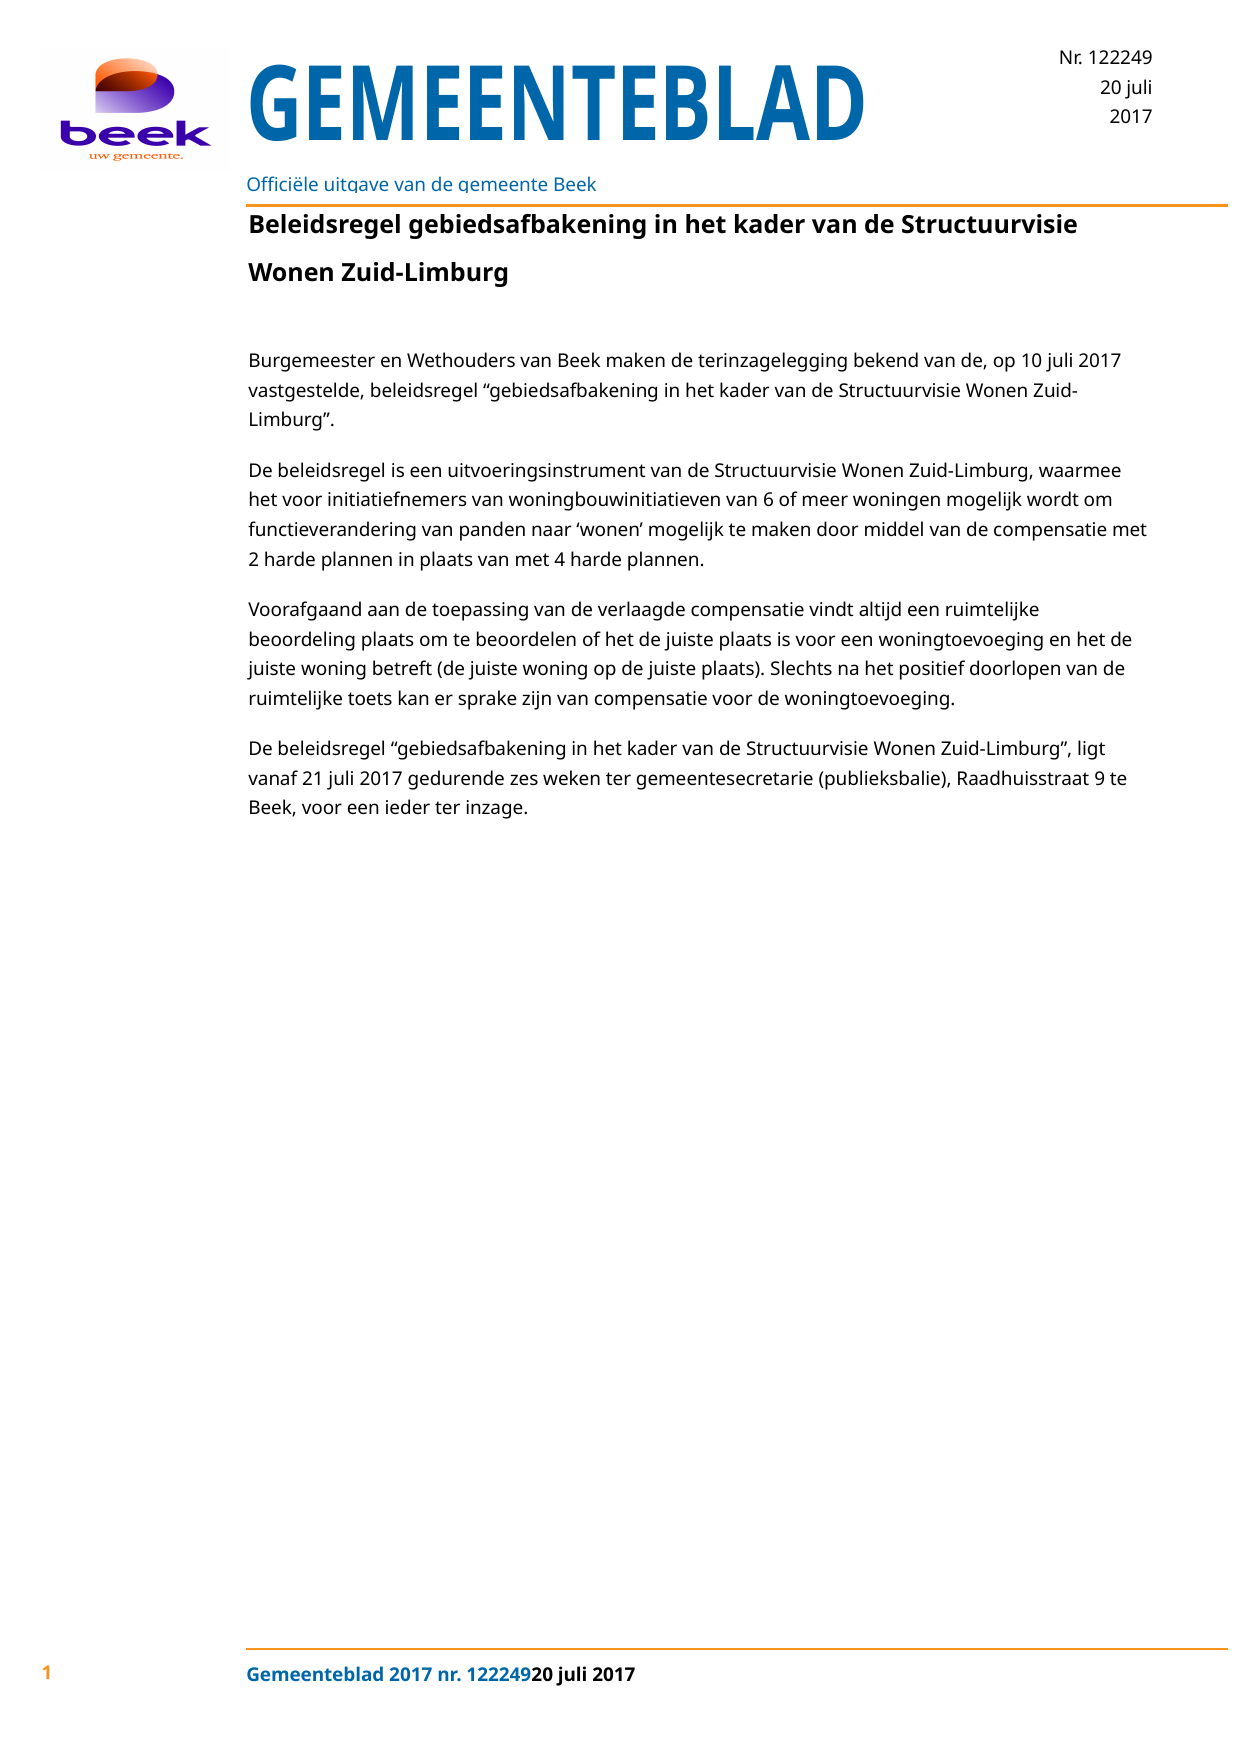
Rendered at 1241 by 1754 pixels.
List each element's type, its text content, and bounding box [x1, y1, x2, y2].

text De beleidsregel “gebiedsafbakening in het kader van de Structuurvisie Wonen Zuid-Limburg”, ligt vanaf 21 juli 2017 gedurende zes weken ter gemeentesecretarie (publieksbalie), Raadhuisstraat 9 te Beek, voor een ieder ter inzage. [248, 735, 1152, 820]
text De beleidsregel is een uitvoeringsinstrument van de Structuurvisie Wonen Zuid-Limburg, waarmee het voor initiatiefnemers van woningbouwinitiatieven van 6 of meer woningen mogelijk wordt om functieverandering van panden naar ‘wonen’ mogelijk te maken door middel van de compensatie met 2 harde plannen in plaats van met 4 harde plannen. [248, 457, 1152, 572]
text Beleidsregel gebiedsafbakening in het kader van de Structuurvisie Wonen Zuid-Limburg [248, 207, 1152, 288]
text Voorafgaand aan de toepassing van de verlaagde compensatie vindt altijd een ruimtelijke beoordeling plaats om te beoordelen of het de juiste plaats is voor een woningtoevoeging en het de juiste woning betreft (de juiste woning op de juiste plaats). Slechts na het positief doorlopen van de ruimtelijke toets kan er sprake zijn van compensatie voor de woningtoevoeging. [248, 596, 1152, 711]
picture [41, 47, 231, 172]
text Burgemeester en Wethouders van Beek maken de terinzagelegging bekend van de, op 10 juli 2017 vastgestelde, beleidsregel “gebiedsafbakening in het kader van de Structuurvisie Wonen Zuid-Limburg”. [248, 347, 1152, 432]
